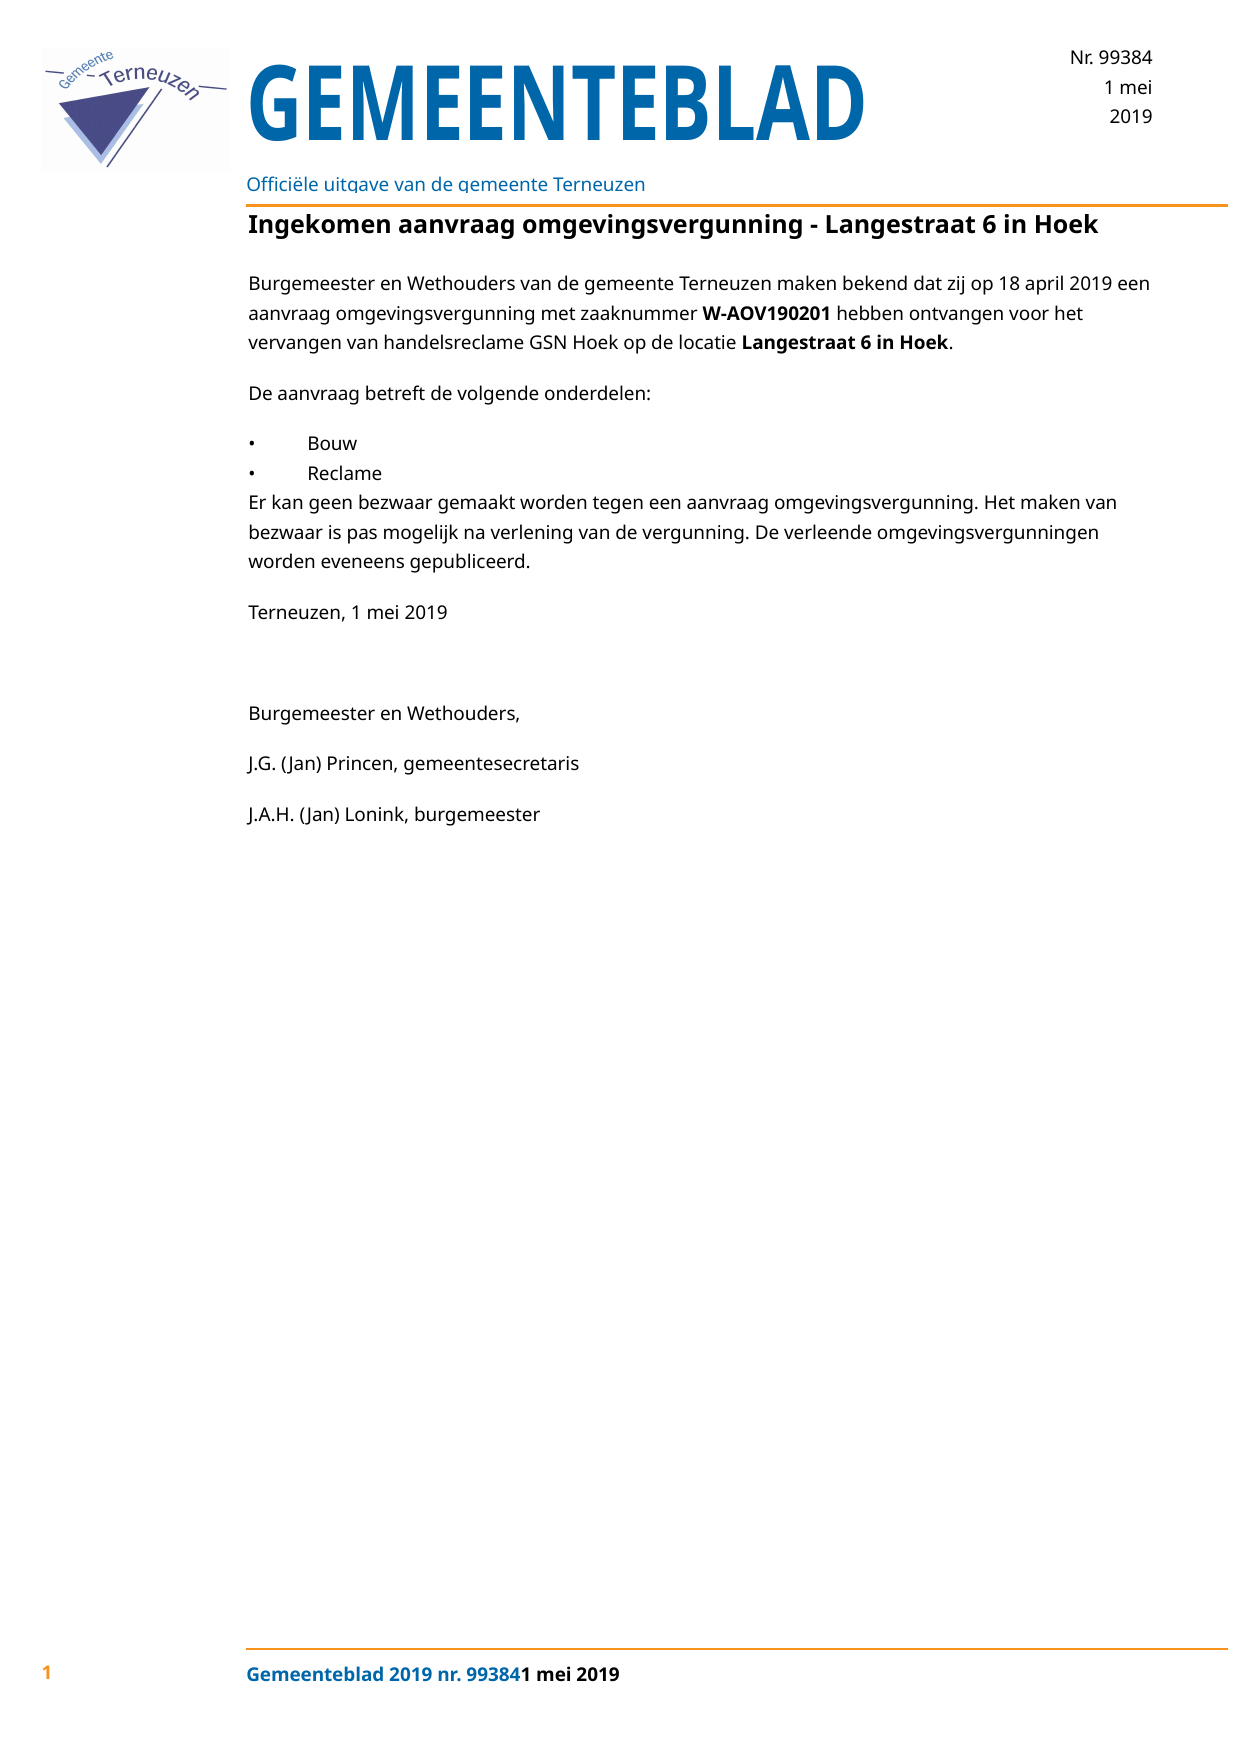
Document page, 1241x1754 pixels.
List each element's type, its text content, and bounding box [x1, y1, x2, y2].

text Ingekomen aanvraag omgevingsvergunning - Langestraat 6 in Hoek [248, 207, 1152, 241]
text Er kan geen bezwaar gemaakt worden tegen een aanvraag omgevingsvergunning. Het maken van bezwaar is pas mogelijk na verlening van de vergunning. De verleende omgevingsvergunningen worden eveneens gepubliceerd. [248, 489, 1152, 574]
list Bouw [248, 430, 1152, 456]
list Reclame [248, 460, 1152, 486]
text J.G. (Jan) Princen, gemeentesecretaris [248, 750, 1152, 776]
text J.A.H. (Jan) Lonink, burgemeester [248, 801, 1152, 826]
picture [41, 47, 231, 172]
text Terneuzen, 1 mei 2019 [248, 599, 1152, 625]
text Burgemeester en Wethouders van de gemeente Terneuzen maken bekend dat zij op 18 april 2019 een aanvraag omgevingsvergunning met zaaknummer W-AOV190201 hebben ontvangen voor het vervangen van handelsreclame GSN Hoek op de locatie Langestraat 6 in Hoek. [248, 270, 1152, 355]
text Burgemeester en Wethouders, [248, 700, 1152, 726]
text De aanvraag betreft de volgende onderdelen: [248, 380, 1152, 406]
